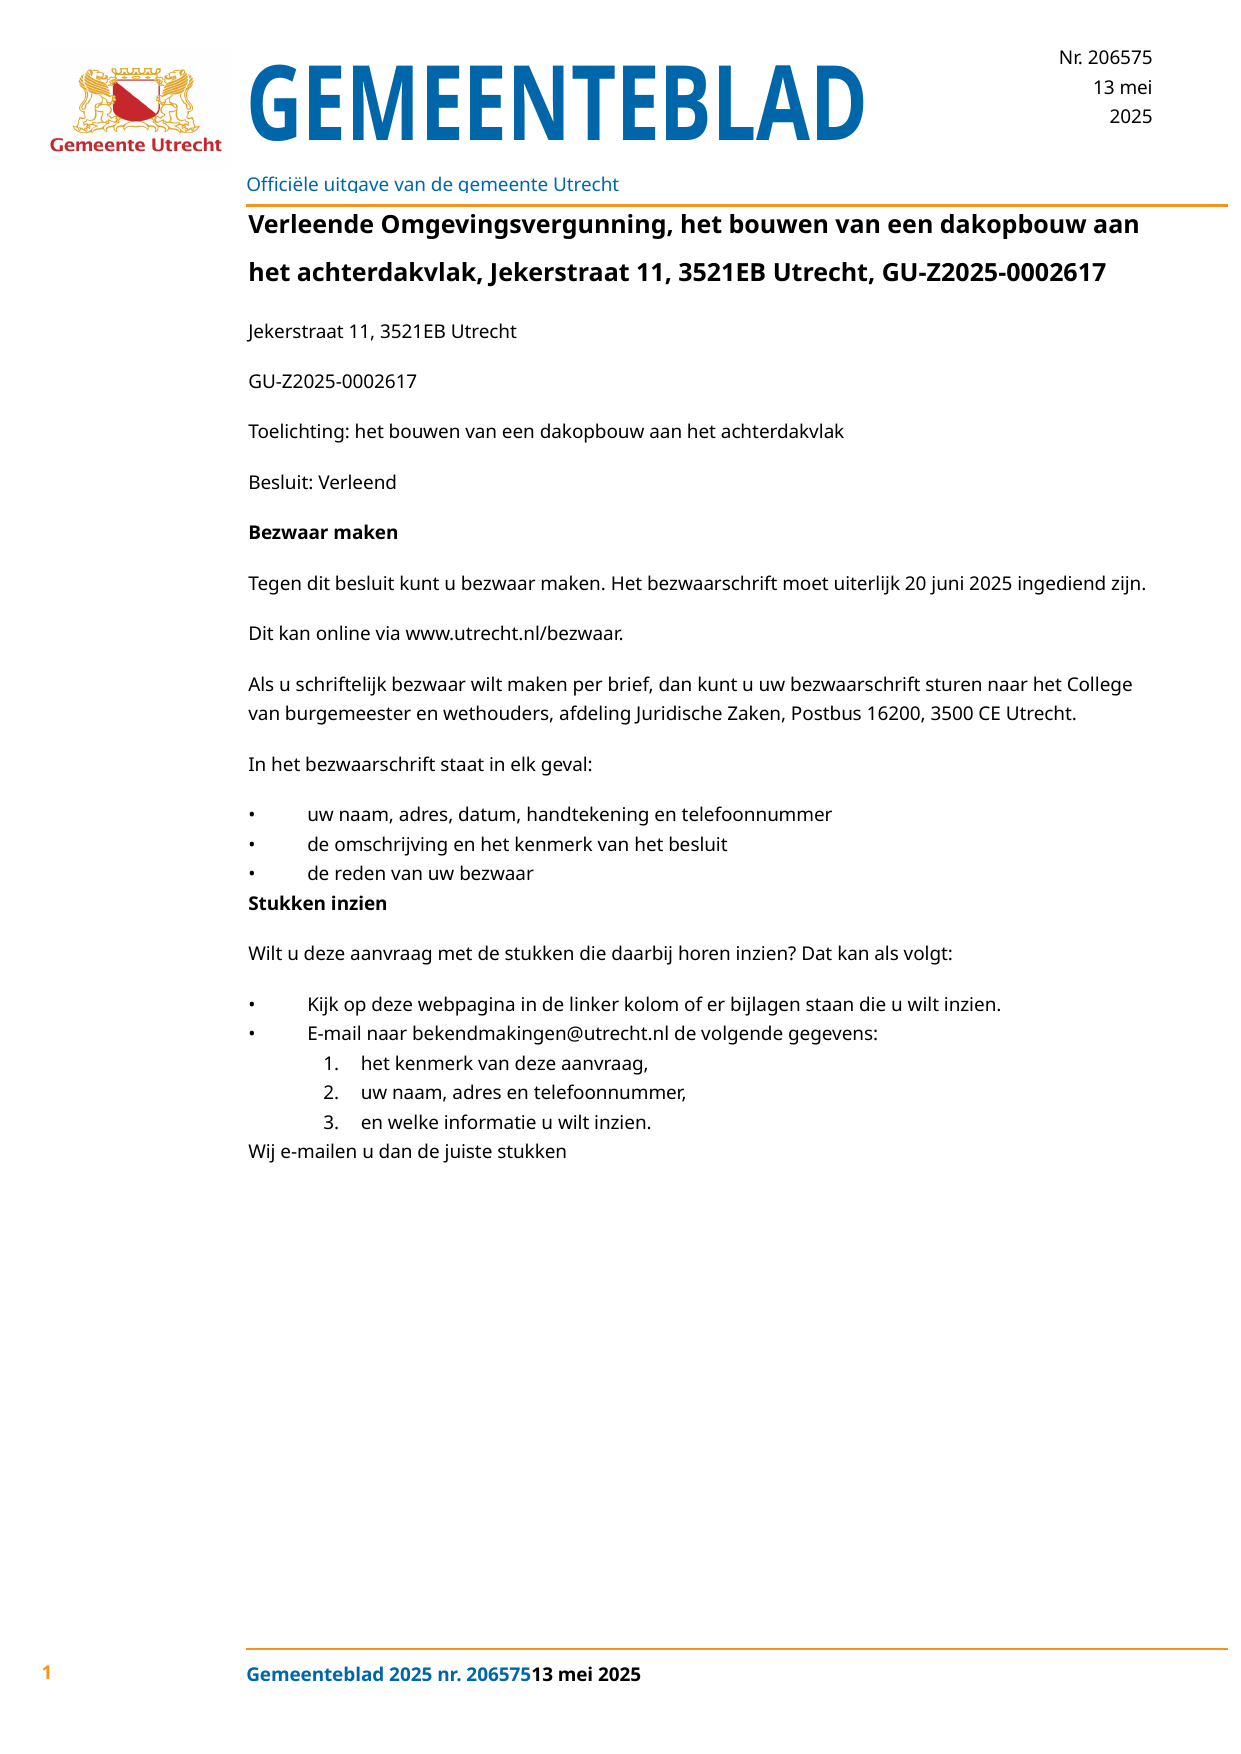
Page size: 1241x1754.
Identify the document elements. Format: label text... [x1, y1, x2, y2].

list de omschrijving en het kenmerk van het besluit [248, 831, 1152, 857]
text Wilt u deze aanvraag met de stukken die daarbij horen inzien? Dat kan als volgt: [248, 940, 1152, 966]
text GU-Z2025-0002617 [248, 368, 1152, 394]
list uw naam, adres en telefoonnummer, [323, 1079, 1152, 1105]
text Bezwaar maken [248, 519, 1152, 545]
text Dit kan online via www.utrecht.nl/bezwaar. [248, 620, 1152, 646]
text Tegen dit besluit kunt u bezwaar maken. Het bezwaarschrift moet uiterlijk 20 juni 2025 ingediend zijn. [248, 570, 1152, 596]
list Kijk op deze webpagina in de linker kolom of er bijlagen staan die u wilt inzien. [248, 991, 1152, 1017]
picture [41, 47, 231, 172]
list en welke informatie u wilt inzien. [323, 1109, 1152, 1135]
text Als u schriftelijk bezwaar wilt maken per brief, dan kunt u uw bezwaarschrift sturen naar het College van burgemeester en wethouders, afdeling Juridische Zaken, Postbus 16200, 3500 CE Utrecht. [248, 671, 1152, 726]
list het kenmerk van deze aanvraag, [323, 1050, 1152, 1076]
text Verleende Omgevingsvergunning, het bouwen van een dakopbouw aan het achterdakvlak, Jekerstraat 11, 3521EB Utrecht, GU-Z2025-0002617 [248, 207, 1152, 288]
list E-mail naar bekendmakingen@utrecht.nl de volgende gegevens: [248, 1020, 1152, 1046]
text Wij e-mailen u dan de juiste stukken [248, 1139, 1152, 1164]
text Besluit: Verleend [248, 469, 1152, 495]
text Jekerstraat 11, 3521EB Utrecht [248, 318, 1152, 344]
text In het bezwaarschrift staat in elk geval: [248, 751, 1152, 777]
text Stukken inzien [248, 890, 1152, 916]
text Toelichting: het bouwen van een dakopbouw aan het achterdakvlak [248, 419, 1152, 444]
list de reden van uw bezwaar [248, 860, 1152, 886]
list uw naam, adres, datum, handtekening en telefoonnummer [248, 801, 1152, 827]
